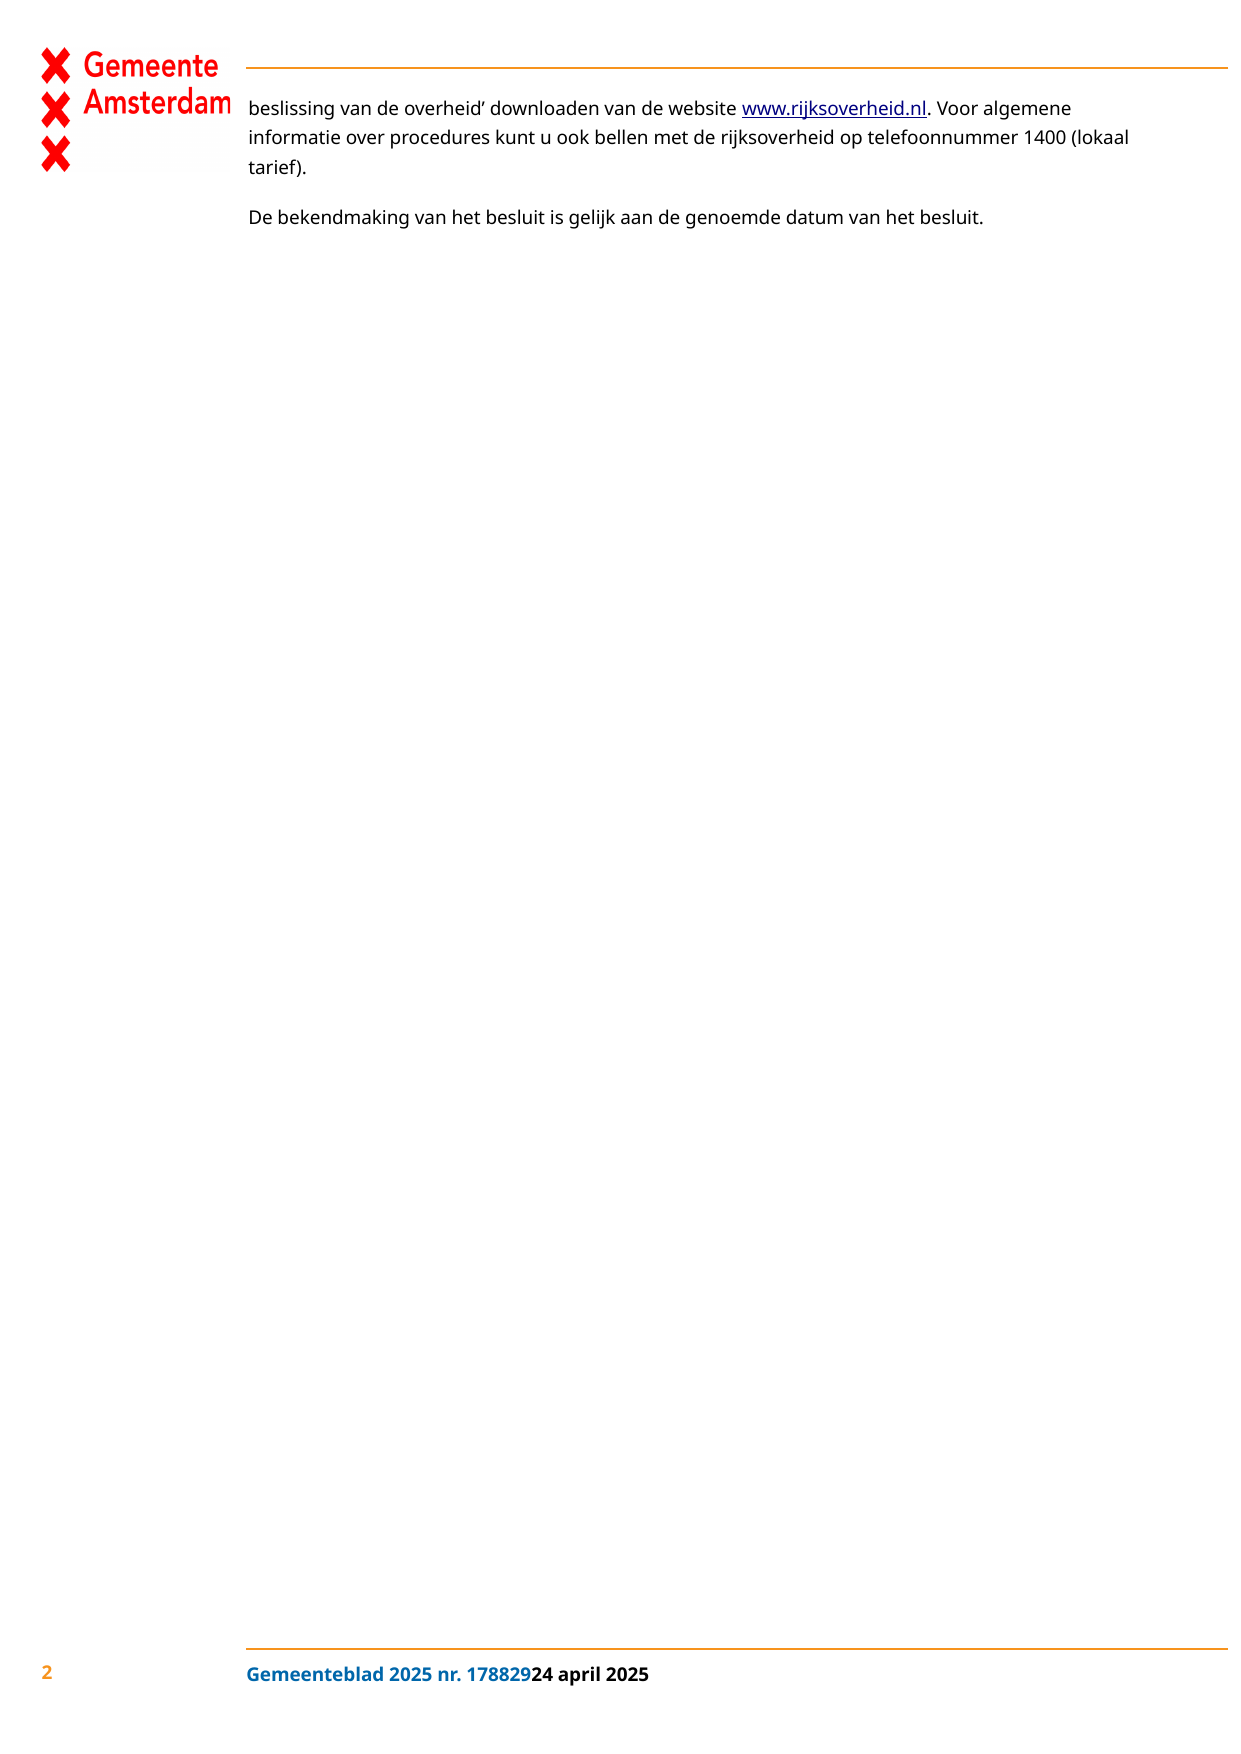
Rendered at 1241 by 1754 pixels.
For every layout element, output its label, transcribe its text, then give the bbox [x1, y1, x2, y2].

text beslissing van de overheid’ downloaden van de website www.rijksoverheid.nl. Voor algemene informatie over procedures kunt u ook bellen met de rijksoverheid op telefoonnummer 1400 (lokaal tarief). [248, 95, 1152, 180]
text De bekendmaking van het besluit is gelijk aan de genoemde datum van het besluit. [248, 204, 1152, 230]
picture [41, 47, 231, 172]
